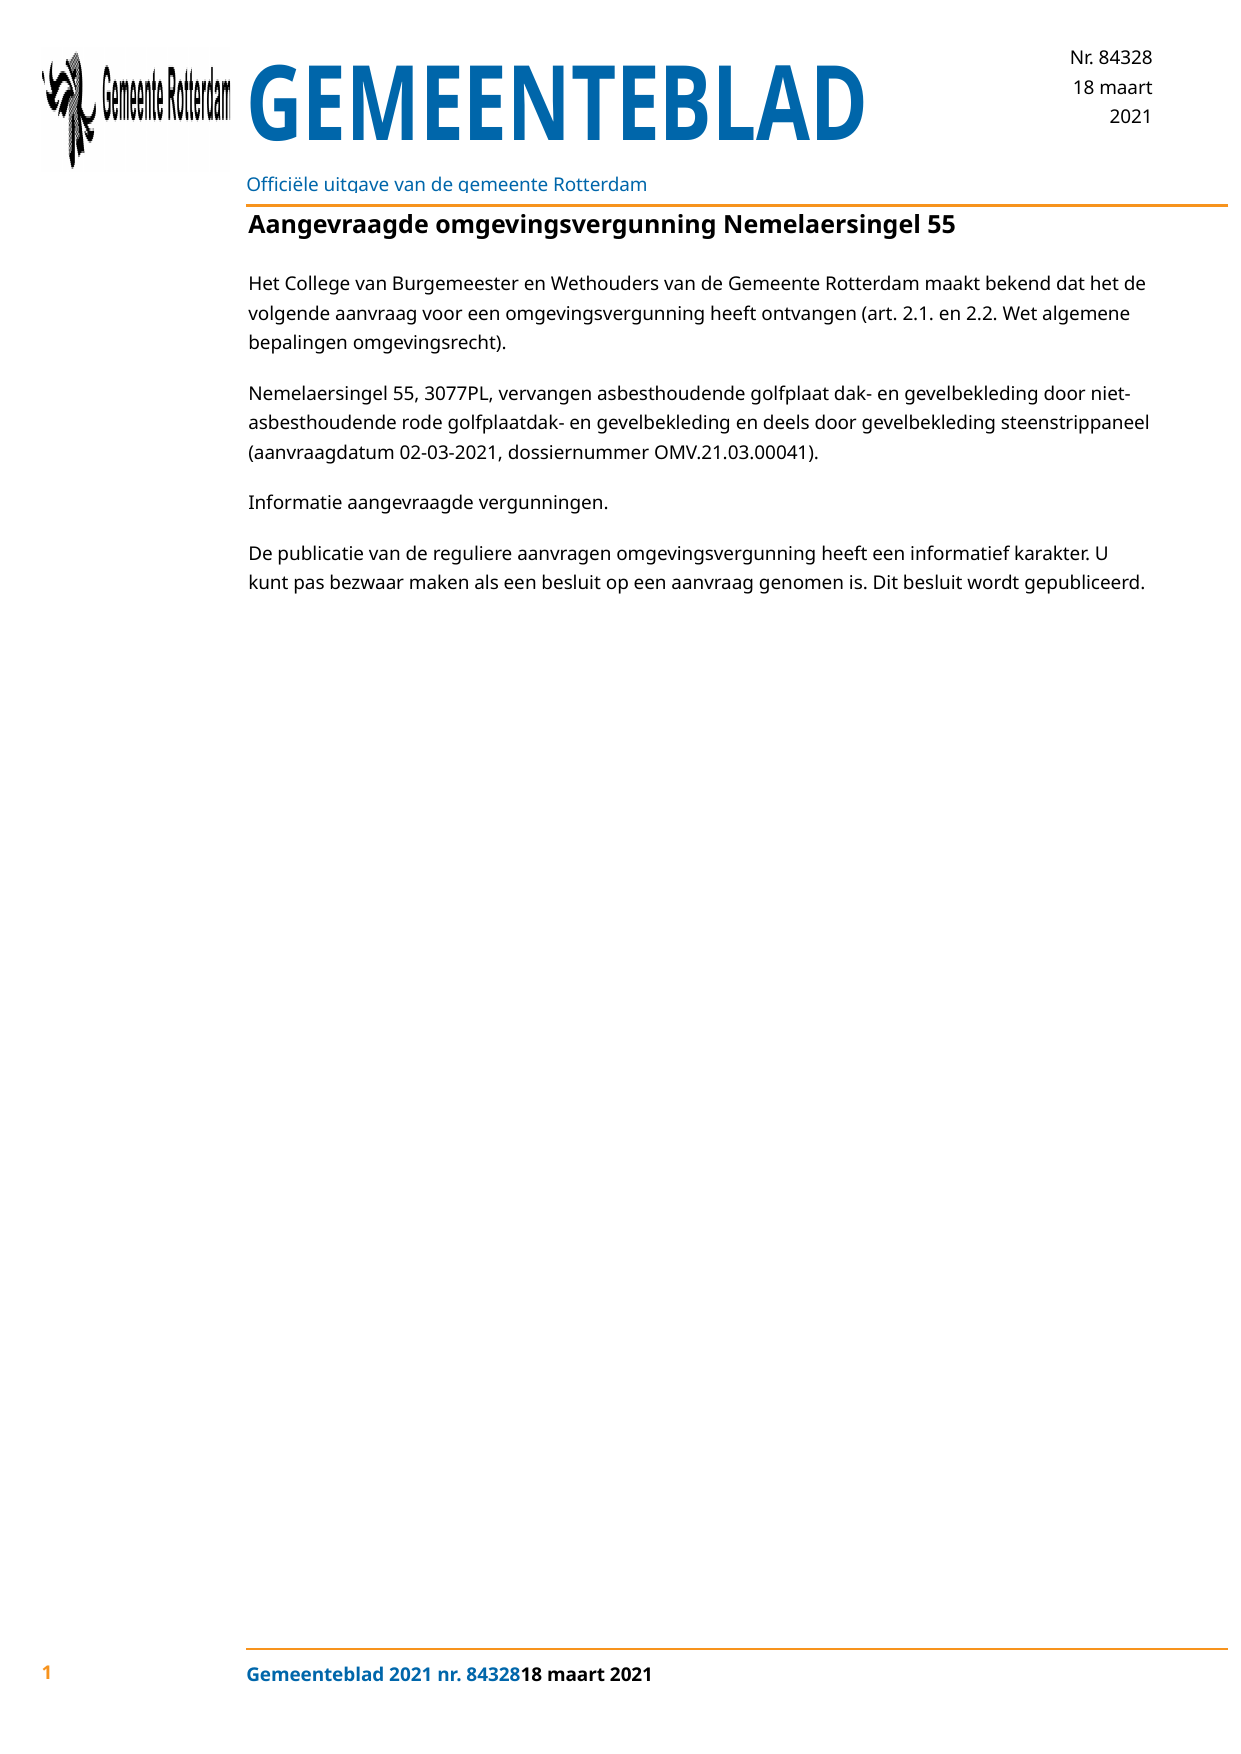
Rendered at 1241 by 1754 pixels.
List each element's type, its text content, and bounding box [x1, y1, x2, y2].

text Aangevraagde omgevingsvergunning Nemelaersingel 55 [248, 207, 1152, 241]
text Nemelaersingel 55, 3077PL, vervangen asbesthoudende golfplaat dak- en gevelbekleding door niet-asbesthoudende rode golfplaatdak- en gevelbekleding en deels door gevelbekleding steenstrippaneel (aanvraagdatum 02-03-2021, dossiernummer OMV.21.03.00041). [248, 380, 1152, 465]
text De publicatie van de reguliere aanvragen omgevingsvergunning heeft een informatief karakter. U kunt pas bezwaar maken als een besluit op een aanvraag genomen is. Dit besluit wordt gepubliceerd. [248, 540, 1152, 595]
text Het College van Burgemeester en Wethouders van de Gemeente Rotterdam maakt bekend dat het de volgende aanvraag voor een omgevingsvergunning heeft ontvangen (art. 2.1. en 2.2. Wet algemene bepalingen omgevingsrecht). [248, 270, 1152, 355]
picture [41, 47, 231, 172]
text Informatie aangevraagde vergunningen. [248, 489, 1152, 515]
